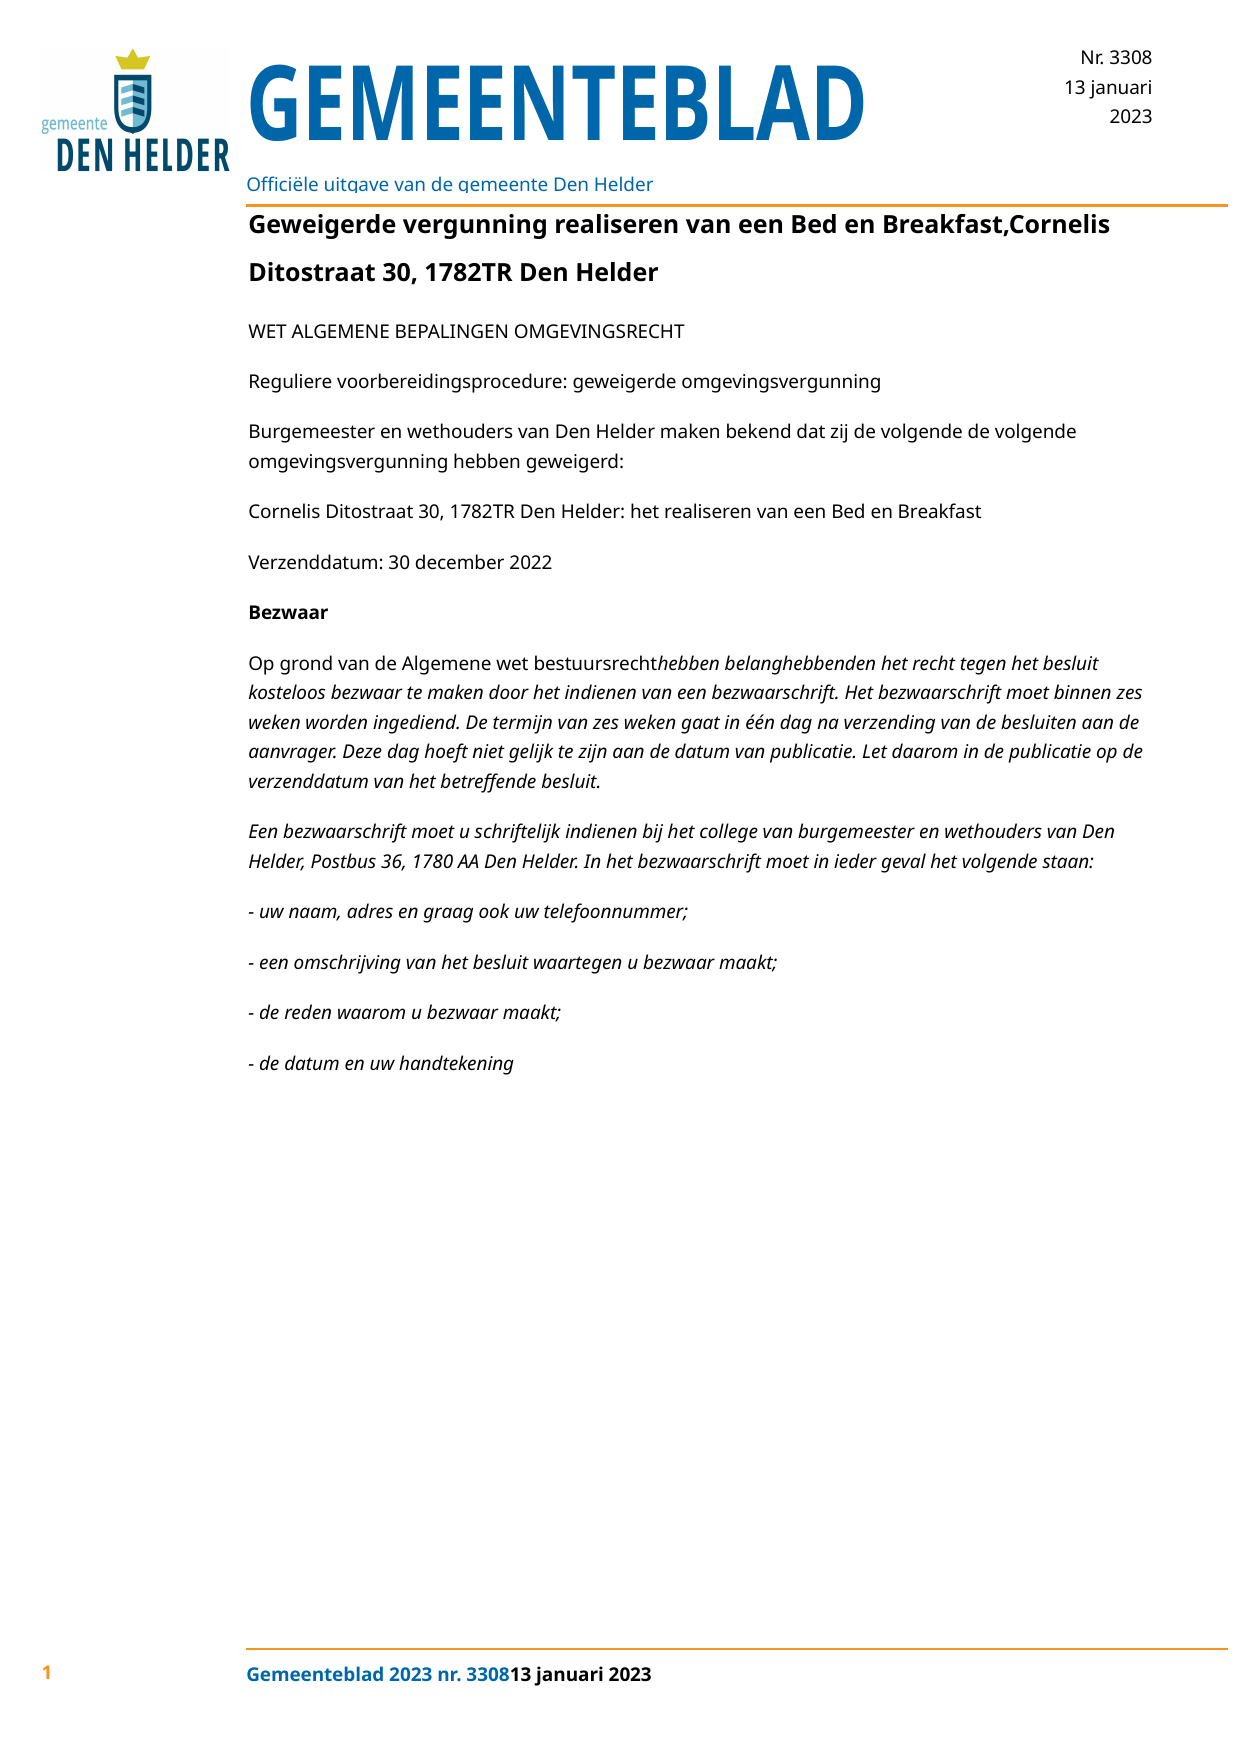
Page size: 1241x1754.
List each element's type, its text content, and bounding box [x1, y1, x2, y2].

text Cornelis Ditostraat 30, 1782TR Den Helder: het realiseren van een Bed en Breakfast [248, 499, 1152, 524]
picture [100, 154, 106, 172]
text Op grond van de Algemene wet bestuursrechthebben belanghebbenden het recht tegen het besluit kosteloos bezwaar te maken door het indienen van een bezwaarschrift. Het bezwaarschrift moet binnen zes weken worden ingediend. De termijn van zes weken gaat in één dag na verzending van de besluiten aan de aanvrager. Deze dag hoeft niet gelijk te zijn aan de datum van publicatie. Let daarom in de publicatie op de verzenddatum van het betreffende besluit. [248, 650, 1152, 794]
text Burgemeester en wethouders van Den Helder maken bekend dat zij de volgende de volgende omgevingsvergunning hebben geweigerd: [248, 419, 1152, 474]
text Geweigerde vergunning realiseren van een Bed en Breakfast,Cornelis Ditostraat 30, 1782TR Den Helder [248, 207, 1152, 288]
text - de datum en uw handtekening [248, 1050, 1152, 1076]
text Een bezwaarschrift moet u schriftelijk indienen bij het college van burgemeester en wethouders van Den Helder, Postbus 36, 1780 AA Den Helder. In het bezwaarschrift moet in ieder geval het volgende staan: [248, 819, 1152, 874]
picture [130, 157, 135, 172]
picture [41, 47, 231, 172]
text Verzenddatum: 30 december 2022 [248, 549, 1152, 575]
text WET ALGEMENE BEPALINGEN OMGEVINGSRECHT [248, 318, 1152, 344]
text - de reden waarom u bezwaar maakt; [248, 999, 1152, 1025]
picture [63, 144, 68, 165]
picture [220, 160, 224, 172]
text Reguliere voorbereidingsprocedure: geweigerde omgevingsvergunning [248, 368, 1152, 394]
text - uw naam, adres en graag ook uw telefoonnummer; [248, 899, 1152, 924]
picture [182, 144, 187, 165]
text Bezwaar [248, 599, 1152, 625]
text - een omschrijving van het besluit waartegen u bezwaar maakt; [248, 949, 1152, 975]
